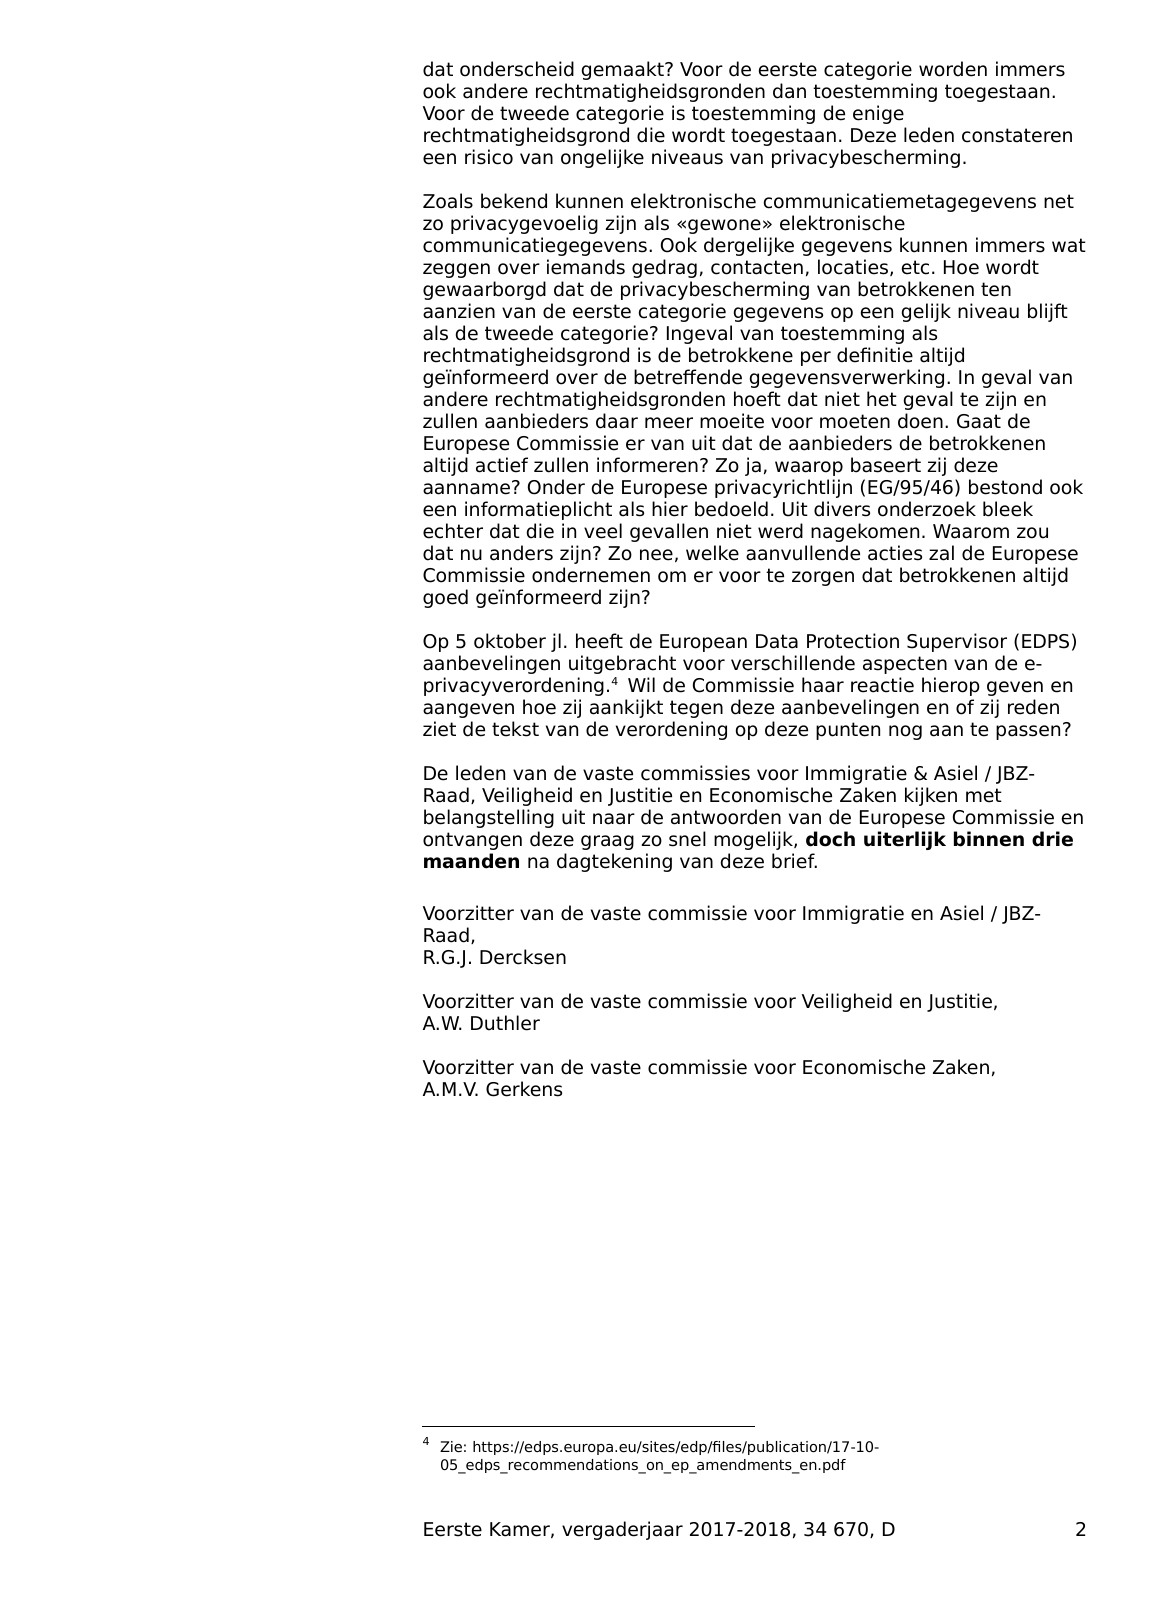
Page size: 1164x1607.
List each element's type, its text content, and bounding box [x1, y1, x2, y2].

text Zie: https://edps.europa.eu/sites/edp/files/publication/17-10-05_edps_recommendations_on_ep_amendments_en.pdf [422, 1435, 1087, 1474]
text De leden van de vaste commissies voor Immigratie & Asiel / JBZ-Raad, Veiligheid en Justitie en Economische Zaken kijken met belangstelling uit naar de antwoorden van de Europese Commissie en ontvangen deze graag zo snel mogelijk, doch uiterlijk binnen drie maanden na dagtekening van deze brief. [422, 763, 1087, 873]
text Op 5 oktober jl. heeft de European Data Protection Supervisor (EDPS) aanbevelingen uitgebracht voor verschillende aspecten van de e-privacyverordening. Wil de Commissie haar reactie hierop geven en aangeven hoe zij aankijkt tegen deze aanbevelingen en of zij reden ziet de tekst van de verordening op deze punten nog aan te passen? [422, 631, 1087, 741]
text Voorzitter van de vaste commissie voor Immigratie en Asiel / JBZ-Raad, R.G.J. Dercksen [422, 903, 1087, 969]
text dat onderscheid gemaakt? Voor de eerste categorie worden immers ook andere rechtmatigheidsgronden dan toestemming toegestaan. Voor de tweede categorie is toestemming de enige rechtmatigheidsgrond die wordt toegestaan. Deze leden constateren een risico van ongelijke niveaus van privacybescherming. [422, 59, 1087, 169]
text Voorzitter van de vaste commissie voor Veiligheid en Justitie, A.W. Duthler [422, 991, 1087, 1035]
text Voorzitter van de vaste commissie voor Economische Zaken, A.M.V. Gerkens [422, 1057, 1087, 1101]
text Zoals bekend kunnen elektronische communicatiemetagegevens net zo privacygevoelig zijn als «gewone» elektronische communicatiegegevens. Ook dergelijke gegevens kunnen immers wat zeggen over iemands gedrag, contacten, locaties, etc. Hoe wordt gewaarborgd dat de privacybescherming van betrokkenen ten aanzien van de eerste categorie gegevens op een gelijk niveau blijft als de tweede categorie? Ingeval van toestemming als rechtmatigheidsgrond is de betrokkene per definitie altijd geïnformeerd over de betreffende gegevensverwerking. In geval van andere rechtmatigheidsgronden hoeft dat niet het geval te zijn en zullen aanbieders daar meer moeite voor moeten doen. Gaat de Europese Commissie er van uit dat de aanbieders de betrokkenen altijd actief zullen informeren? Zo ja, waarop baseert zij deze aanname? Onder de Europese privacyrichtlijn (EG/95/46) bestond ook een informatieplicht als hier bedoeld. Uit divers onderzoek bleek echter dat die in veel gevallen niet werd nagekomen. Waarom zou dat nu anders zijn? Zo nee, welke aanvullende acties zal de Europese Commissie ondernemen om er voor te zorgen dat betrokkenen altijd goed geïnformeerd zijn? [422, 191, 1087, 609]
